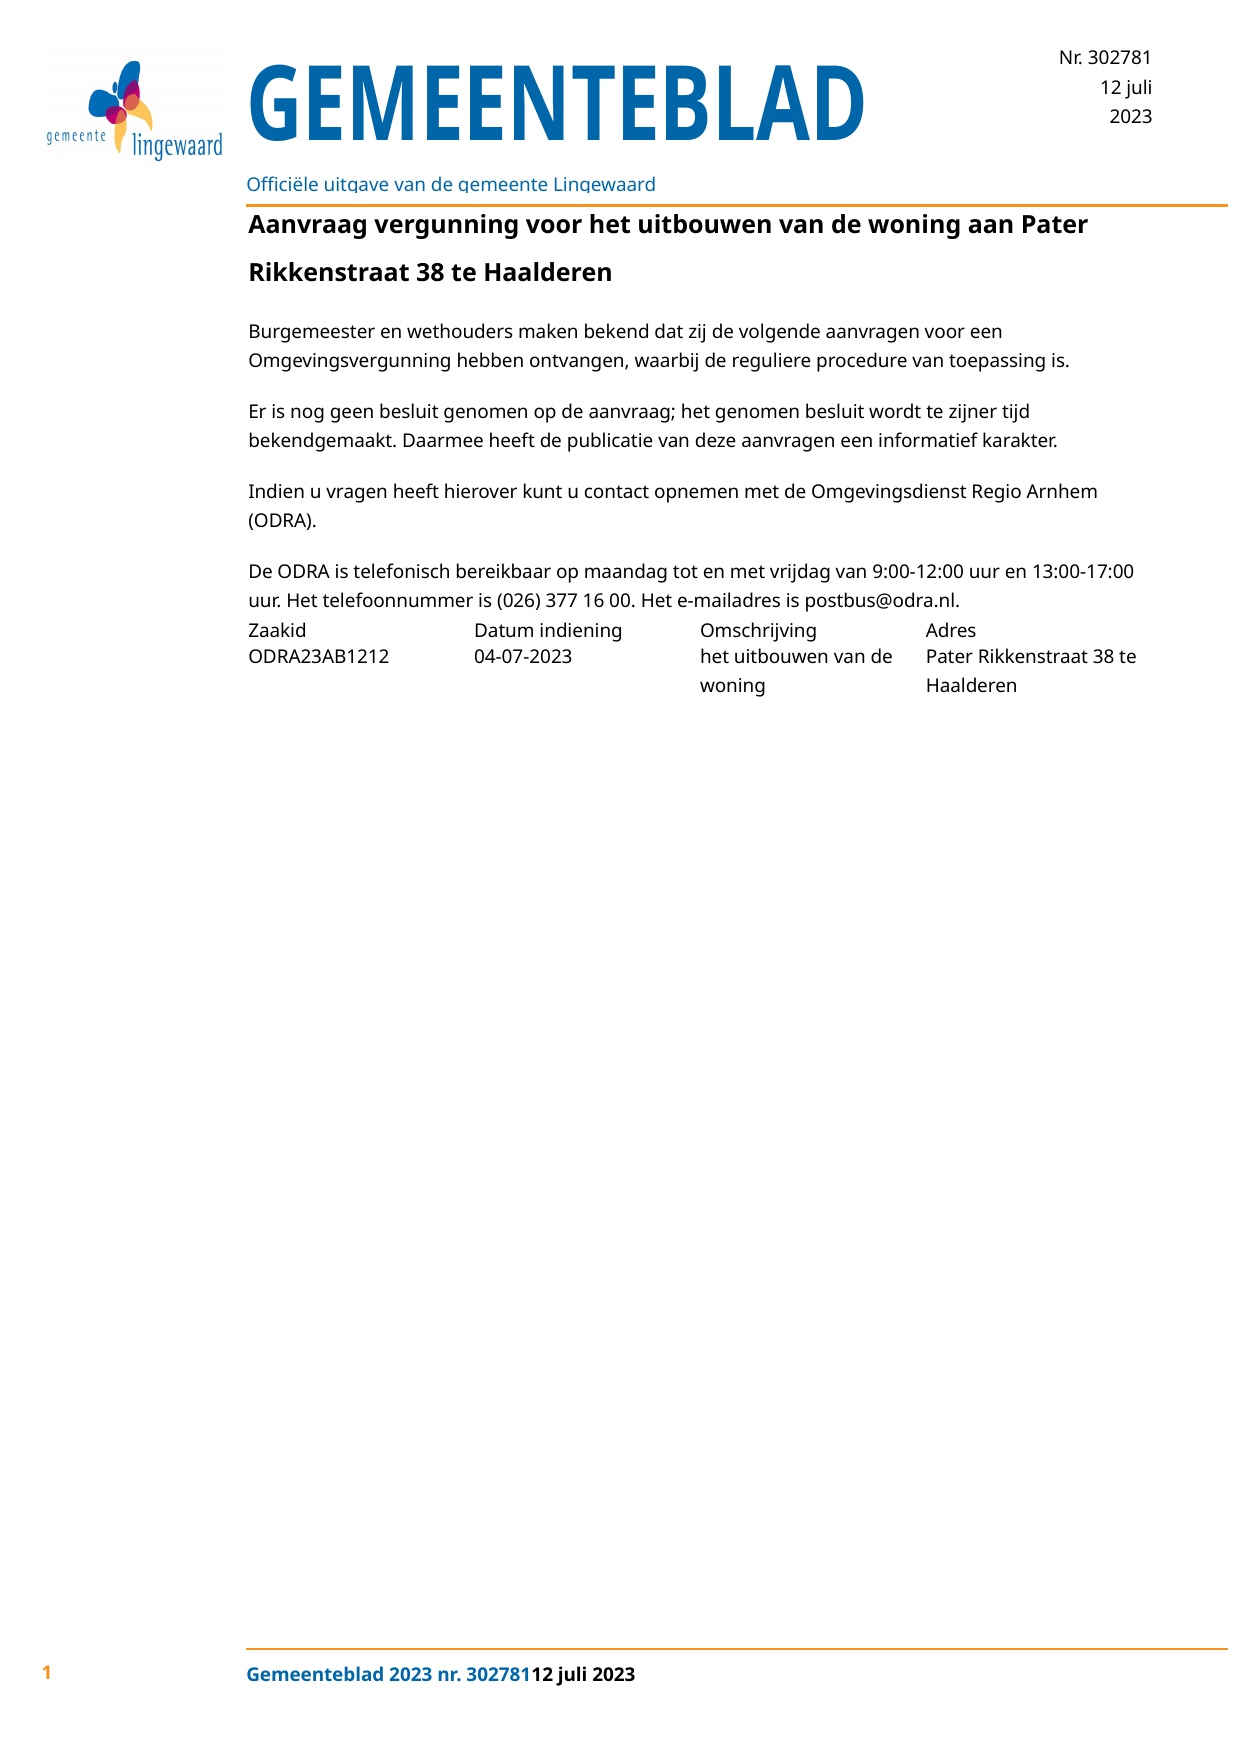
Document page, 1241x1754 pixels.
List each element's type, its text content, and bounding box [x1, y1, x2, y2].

table_header Zaakid [248, 617, 474, 643]
text Aanvraag vergunning voor het uitbouwen van de woning aan Pater Rikkenstraat 38 te Haalderen [248, 207, 1152, 288]
table_header Omschrijving [700, 617, 926, 643]
table_header Adres [926, 617, 1152, 643]
text Indien u vragen heeft hierover kunt u contact opnemen met de Omgevingsdienst Regio Arnhem (ODRA). [248, 478, 1152, 533]
table_cell Pater Rikkenstraat 38 te Haalderen [926, 643, 1152, 698]
table_cell ODRA23AB1212 [248, 643, 474, 698]
text Burgemeester en wethouders maken bekend dat zij de volgende aanvragen voor een Omgevingsvergunning hebben ontvangen, waarbij de reguliere procedure van toepassing is. [248, 318, 1152, 373]
text Er is nog geen besluit genomen op de aanvraag; het genomen besluit wordt te zijner tijd bekendgemaakt. Daarmee heeft de publicatie van deze aanvragen een informatief karakter. [248, 398, 1152, 453]
picture [41, 47, 231, 172]
table_header Datum indiening [474, 617, 700, 643]
table_cell het uitbouwen van de woning [700, 643, 926, 698]
text De ODRA is telefonisch bereikbaar op maandag tot en met vrijdag van 9:00-12:00 uur en 13:00-17:00 uur. Het telefoonnummer is (026) 377 16 00. Het e-mailadres is postbus@odra.nl. [248, 558, 1152, 613]
table_cell 04-07-2023 [474, 643, 700, 698]
